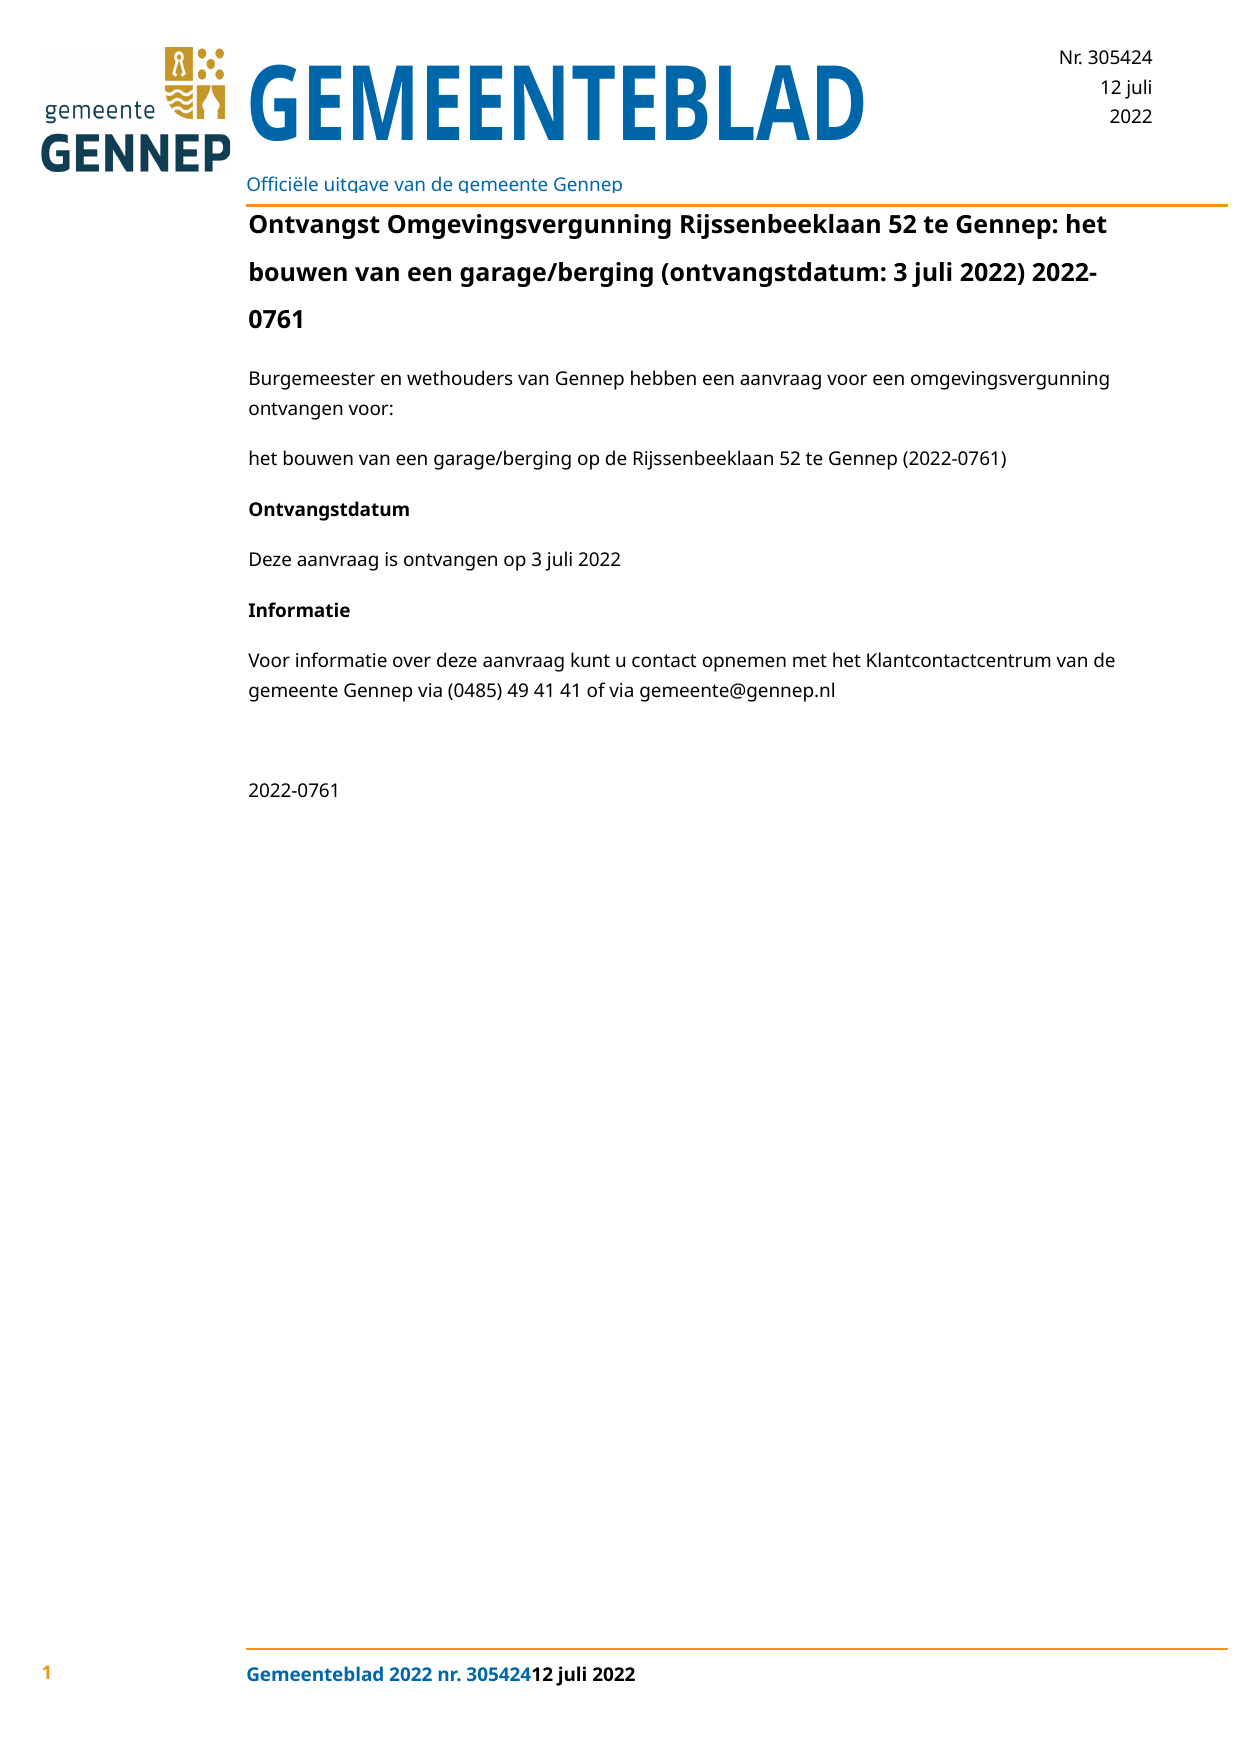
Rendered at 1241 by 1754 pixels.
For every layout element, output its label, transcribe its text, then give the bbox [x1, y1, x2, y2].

text Deze aanvraag is ontvangen op 3 juli 2022 [248, 546, 1152, 572]
text Ontvangst Omgevingsvergunning Rijssenbeeklaan 52 te Gennep: het bouwen van een garage/berging (ontvangstdatum: 3 juli 2022) 2022-0761 [248, 207, 1152, 336]
text Voor informatie over deze aanvraag kunt u contact opnemen met het Klantcontactcentrum van de gemeente Gennep via (0485) 49 41 41 of via gemeente@gennep.nl [248, 647, 1152, 702]
text 2022-0761 [248, 778, 1152, 803]
text het bouwen van een garage/berging op de Rijssenbeeklaan 52 te Gennep (2022-0761) [248, 446, 1152, 471]
text Informatie [248, 597, 1152, 622]
text Ontvangstdatum [248, 496, 1152, 522]
picture [41, 47, 231, 172]
text Burgemeester en wethouders van Gennep hebben een aanvraag voor een omgevingsvergunning ontvangen voor: [248, 366, 1152, 421]
